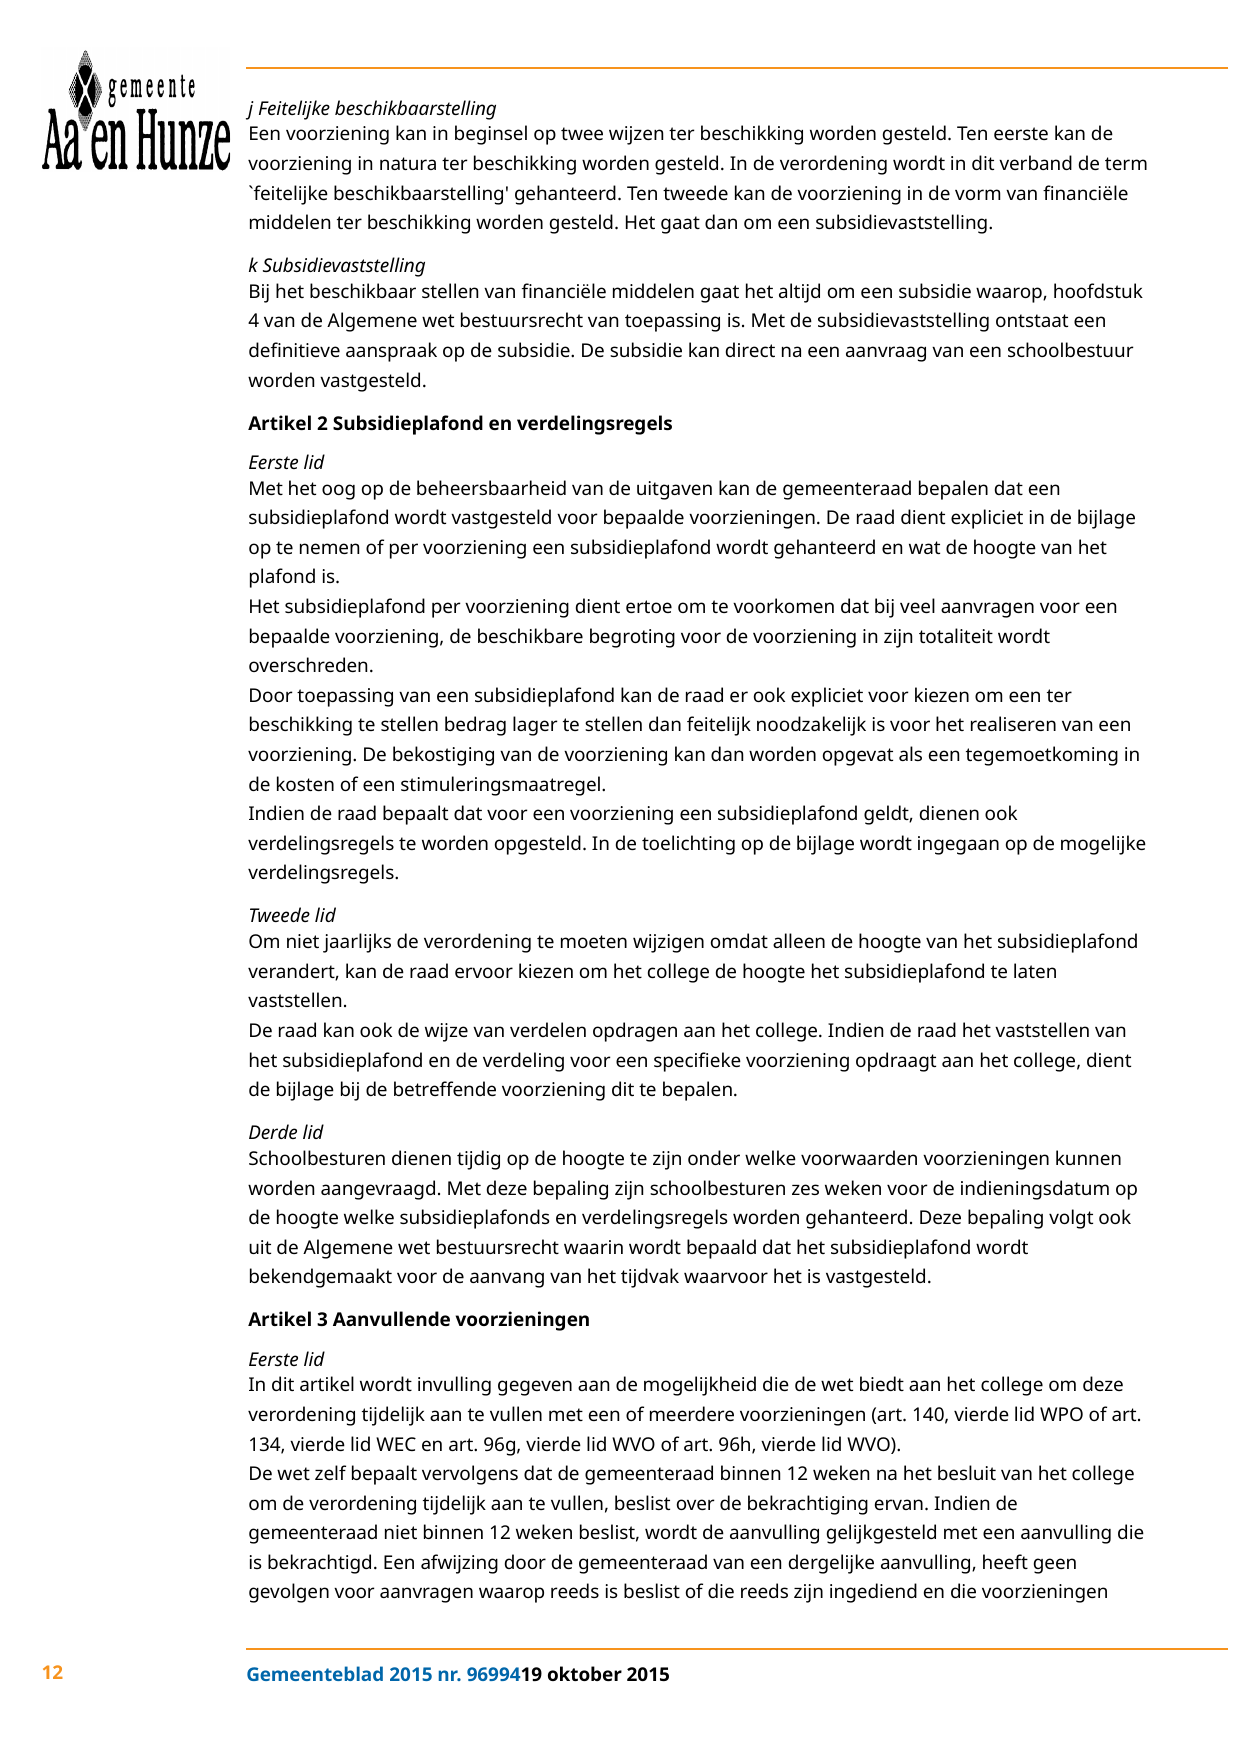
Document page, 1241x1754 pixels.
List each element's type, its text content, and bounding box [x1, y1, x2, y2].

text Een voorziening kan in beginsel op twee wijzen ter beschikking worden gesteld. Ten eerste kan de voorziening in natura ter beschikking worden gesteld. In de verordening wordt in dit verband de term `feitelijke beschikbaarstelling' gehanteerd. Ten tweede kan de voorziening in de vorm van financiële middelen ter beschikking worden gesteld. Het gaat dan om een subsidievaststelling. [248, 121, 1152, 235]
text Derde lid [248, 1119, 1152, 1145]
text De wet zelf bepaalt vervolgens dat de gemeenteraad binnen 12 weken na het besluit van het college om de verordening tijdelijk aan te vullen, beslist over de bekrachtiging ervan. Indien de gemeenteraad niet binnen 12 weken beslist, wordt de aanvulling gelijkgesteld met een aanvulling die is bekrachtigd. Een afwijzing door de gemeenteraad van een dergelijke aanvulling, heeft geen gevolgen voor aanvragen waarop reeds is beslist of die reeds zijn ingediend en die voorzieningen [248, 1460, 1152, 1604]
text Artikel 2 Subsidieplafond en verdelingsregels [248, 410, 1152, 436]
text k Subsidievaststelling [248, 252, 1152, 278]
text Bij het beschikbaar stellen van financiële middelen gaat het altijd om een subsidie waarop, hoofdstuk 4 van de Algemene wet bestuursrecht van toepassing is. Met de subsidievaststelling ontstaat een definitieve aanspraak op de subsidie. De subsidie kan direct na een aanvraag van een schoolbestuur worden vastgesteld. [248, 278, 1152, 393]
text Om niet jaarlijks de verordening te moeten wijzigen omdat alleen de hoogte van het subsidieplafond verandert, kan de raad ervoor kiezen om het college de hoogte het subsidieplafond te laten vaststellen. [248, 928, 1152, 1013]
text j Feitelijke beschikbaarstelling [248, 95, 1152, 121]
text Artikel 3 Aanvullende voorzieningen [248, 1307, 1152, 1332]
text De raad kan ook de wijze van verdelen opdragen aan het college. Indien de raad het vaststellen van het subsidieplafond en de verdeling voor een specifieke voorziening opdraagt aan het college, dient de bijlage bij de betreffende voorziening dit te bepalen. [248, 1017, 1152, 1102]
text Tweede lid [248, 903, 1152, 928]
picture [41, 47, 231, 172]
text Met het oog op de beheersbaarheid van de uitgaven kan de gemeenteraad bepalen dat een subsidieplafond wordt vastgesteld voor bepaalde voorzieningen. De raad dient expliciet in de bijlage op te nemen of per voorziening een subsidieplafond wordt gehanteerd en wat de hoogte van het plafond is. [248, 475, 1152, 589]
text Eerste lid [248, 1346, 1152, 1372]
text Door toepassing van een subsidieplafond kan de raad er ook expliciet voor kiezen om een ter beschikking te stellen bedrag lager te stellen dan feitelijk noodzakelijk is voor het realiseren van een voorziening. De bekostiging van de voorziening kan dan worden opgevat als een tegemoetkoming in de kosten of een stimuleringsmaatregel. [248, 682, 1152, 797]
text In dit artikel wordt invulling gegeven aan de mogelijkheid die de wet biedt aan het college om deze verordening tijdelijk aan te vullen met een of meerdere voorzieningen (art. 140, vierde lid WPO of art. 134, vierde lid WEC en art. 96g, vierde lid WVO of art. 96h, vierde lid WVO). [248, 1372, 1152, 1457]
text Indien de raad bepaalt dat voor een voorziening een subsidieplafond geldt, dienen ook verdelingsregels te worden opgesteld. In de toelichting op de bijlage wordt ingegaan op de mogelijke verdelingsregels. [248, 800, 1152, 885]
text Het subsidieplafond per voorziening dient ertoe om te voorkomen dat bij veel aanvragen voor een bepaalde voorziening, de beschikbare begroting voor de voorziening in zijn totaliteit wordt overschreden. [248, 593, 1152, 678]
text Eerste lid [248, 449, 1152, 475]
text Schoolbesturen dienen tijdig op de hoogte te zijn onder welke voorwaarden voorzieningen kunnen worden aangevraagd. Met deze bepaling zijn schoolbesturen zes weken voor de indieningsdatum op de hoogte welke subsidieplafonds en verdelingsregels worden gehanteerd. Deze bepaling volgt ook uit de Algemene wet bestuursrecht waarin wordt bepaald dat het subsidieplafond wordt bekendgemaakt voor de aanvang van het tijdvak waarvoor het is vastgesteld. [248, 1145, 1152, 1289]
